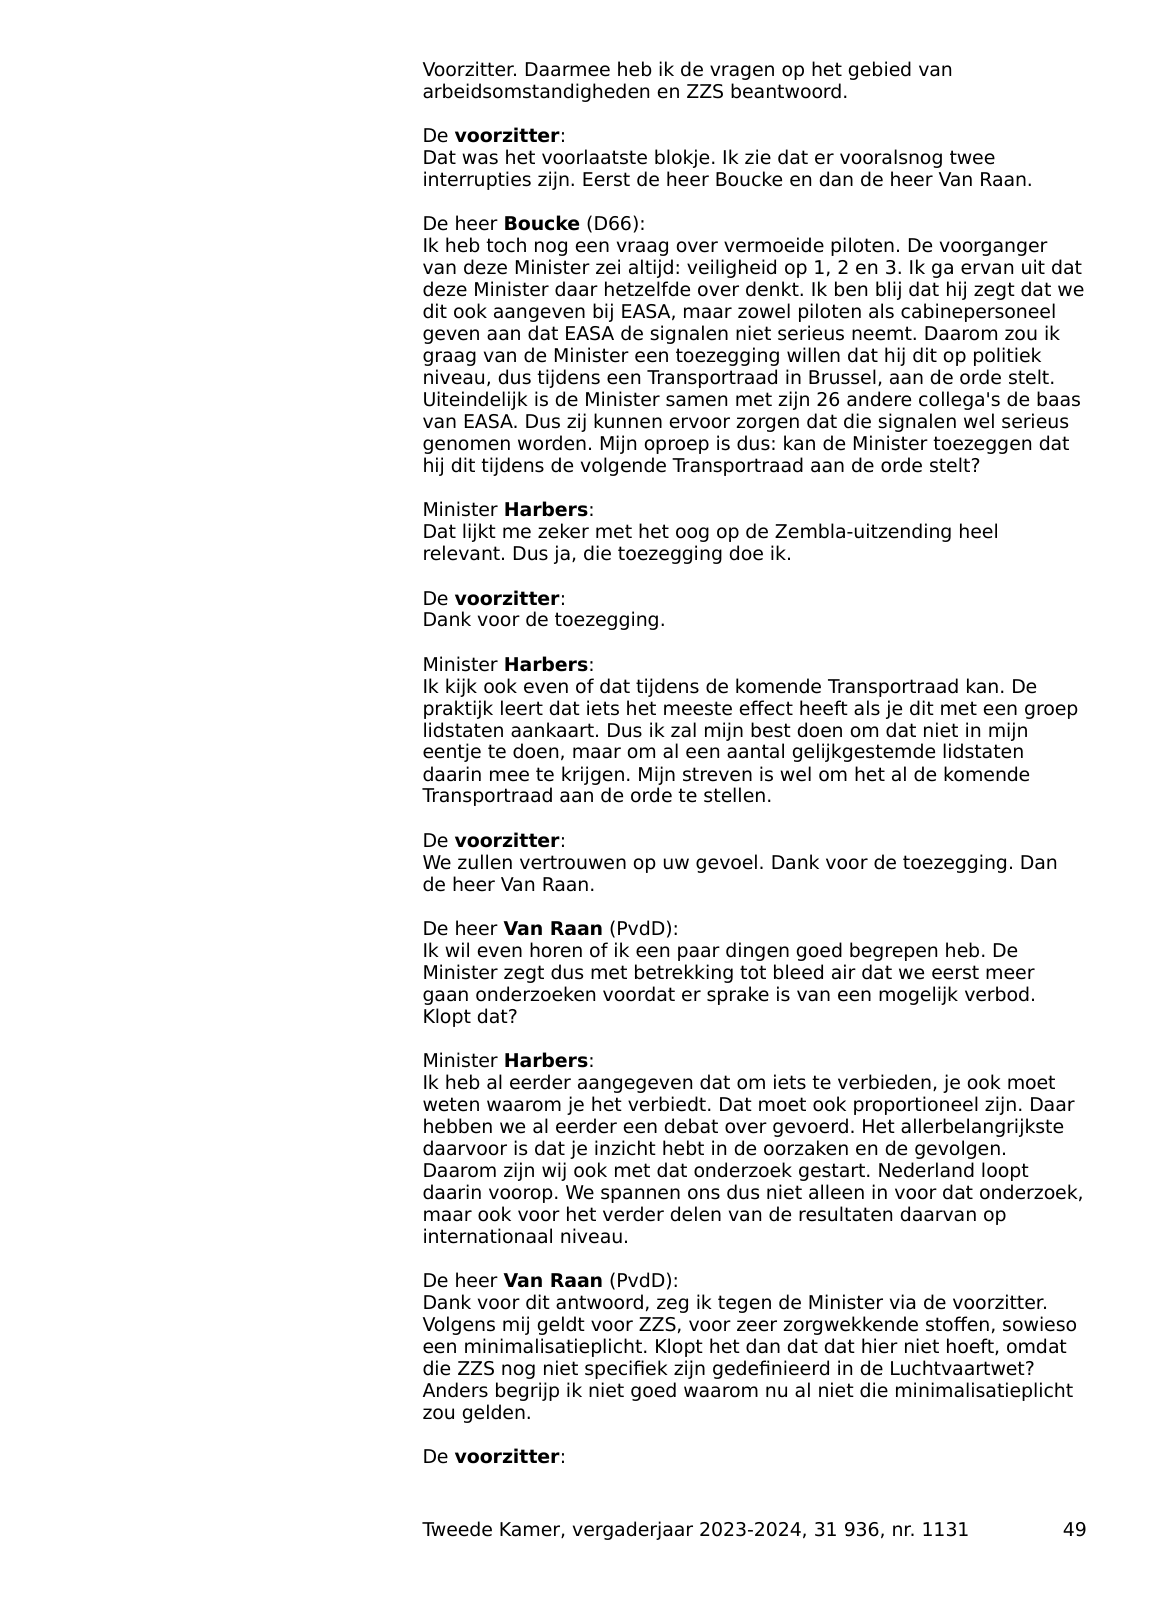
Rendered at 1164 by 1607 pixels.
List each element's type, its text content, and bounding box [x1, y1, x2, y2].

text Minister Harbers: [422, 499, 1087, 521]
text De voorzitter: [422, 125, 1087, 147]
text Dat was het voorlaatste blokje. Ik zie dat er vooralsnog twee interrupties zijn. Eerst de heer Boucke en dan de heer Van Raan. [422, 147, 1087, 191]
text De voorzitter: [422, 829, 1087, 852]
text Ik heb toch nog een vraag over vermoeide piloten. De voorganger van deze Minister zei altijd: veiligheid op 1, 2 en 3. Ik ga ervan uit dat deze Minister daar hetzelfde over denkt. Ik ben blij dat hij zegt dat we dit ook aangeven bij EASA, maar zowel piloten als cabinepersoneel geven aan dat EASA de signalen niet serieus neemt. Daarom zou ik graag van de Minister een toezegging willen dat hij dit op politiek niveau, dus tijdens een Transportraad in Brussel, aan de orde stelt. Uiteindelijk is de Minister samen met zijn 26 andere collega's de baas van EASA. Dus zij kunnen ervoor zorgen dat die signalen wel serieus genomen worden. Mijn oproep is dus: kan de Minister toezeggen dat hij dit tijdens de volgende Transportraad aan de orde stelt? [422, 235, 1087, 477]
text De heer Boucke (D66): [422, 213, 1087, 235]
text Dank voor de toezegging. [422, 609, 1087, 631]
text Ik wil even horen of ik een paar dingen goed begrepen heb. De Minister zegt dus met betrekking tot bleed air dat we eerst meer gaan onderzoeken voordat er sprake is van een mogelijk verbod. Klopt dat? [422, 940, 1087, 1028]
text Ik kijk ook even of dat tijdens de komende Transportraad kan. De praktijk leert dat iets het meeste effect heeft als je dit met een groep lidstaten aankaart. Dus ik zal mijn best doen om dat niet in mijn eentje te doen, maar om al een aantal gelijkgestemde lidstaten daarin mee te krijgen. Mijn streven is wel om het al de komende Transportraad aan de orde te stellen. [422, 676, 1087, 807]
text Dank voor dit antwoord, zeg ik tegen de Minister via de voorzitter. Volgens mij geldt voor ZZS, voor zeer zorgwekkende stoffen, sowieso een minimalisatieplicht. Klopt het dan dat dat hier niet hoeft, omdat die ZZS nog niet specifiek zijn gedefinieerd in de Luchtvaartwet? Anders begrijp ik niet goed waarom nu al niet die minimalisatieplicht zou gelden. [422, 1292, 1087, 1424]
text Voorzitter. Daarmee heb ik de vragen op het gebied van arbeidsomstandigheden en ZZS beantwoord. [422, 59, 1087, 103]
text De heer Van Raan (PvdD): [422, 918, 1087, 940]
text De voorzitter: [422, 587, 1087, 609]
text Minister Harbers: [422, 1050, 1087, 1072]
text Dat lijkt me zeker met het oog op de Zembla-uitzending heel relevant. Dus ja, die toezegging doe ik. [422, 521, 1087, 565]
text De voorzitter: [422, 1446, 1087, 1468]
text Ik heb al eerder aangegeven dat om iets te verbieden, je ook moet weten waarom je het verbiedt. Dat moet ook proportioneel zijn. Daar hebben we al eerder een debat over gevoerd. Het allerbelangrijkste daarvoor is dat je inzicht hebt in de oorzaken en de gevolgen. Daarom zijn wij ook met dat onderzoek gestart. Nederland loopt daarin voorop. We spannen ons dus niet alleen in voor dat onderzoek, maar ook voor het verder delen van de resultaten daarvan op internationaal niveau. [422, 1072, 1087, 1248]
text De heer Van Raan (PvdD): [422, 1270, 1087, 1292]
text We zullen vertrouwen op uw gevoel. Dank voor de toezegging. Dan de heer Van Raan. [422, 852, 1087, 896]
text Minister Harbers: [422, 653, 1087, 676]
